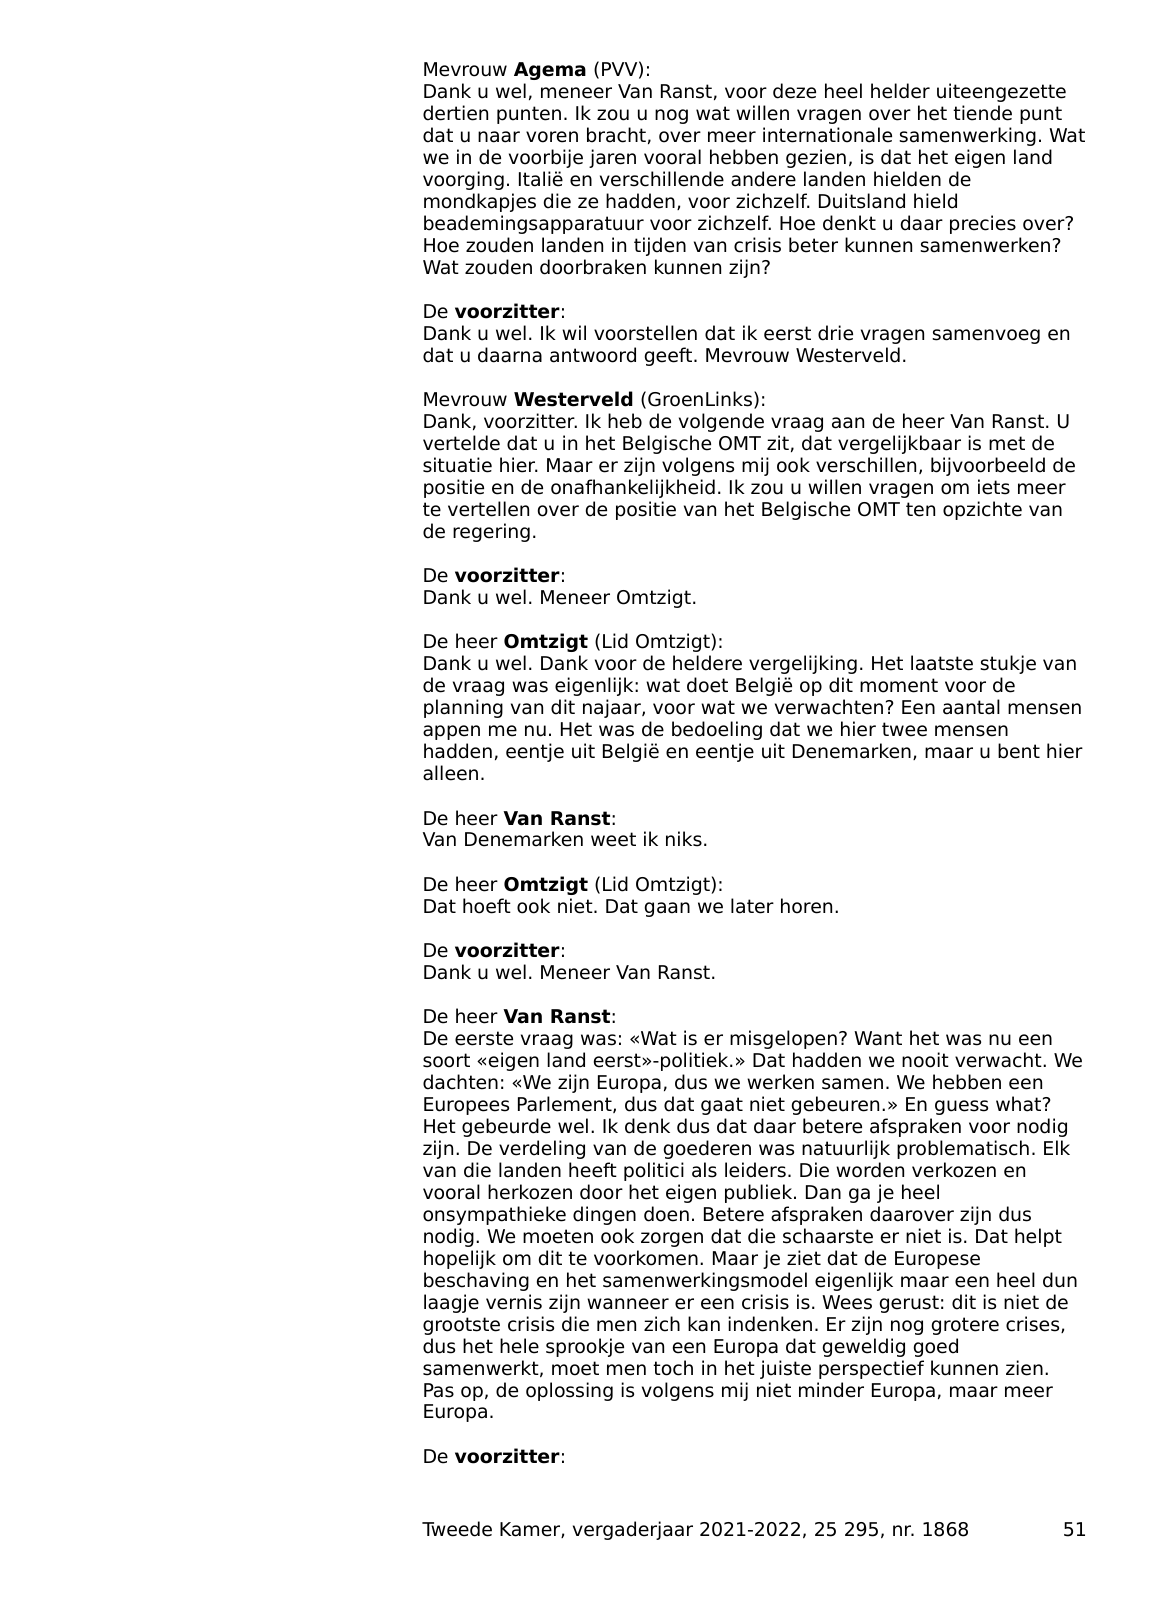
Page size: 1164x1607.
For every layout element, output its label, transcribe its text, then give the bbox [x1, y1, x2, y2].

text Dat hoeft ook niet. Dat gaan we later horen. [422, 896, 1087, 917]
text De voorzitter: [422, 940, 1087, 962]
text Dank u wel. Dank voor de heldere vergelijking. Het laatste stukje van de vraag was eigenlijk: wat doet België op dit moment voor de planning van dit najaar, voor wat we verwachten? Een aantal mensen appen me nu. Het was de bedoeling dat we hier twee mensen hadden, eentje uit België en eentje uit Denemarken, maar u bent hier alleen. [422, 653, 1087, 785]
text Dank u wel, meneer Van Ranst, voor deze heel helder uiteengezette dertien punten. Ik zou u nog wat willen vragen over het tiende punt dat u naar voren bracht, over meer internationale samenwerking. Wat we in de voorbije jaren vooral hebben gezien, is dat het eigen land voorging. Italië en verschillende andere landen hielden de mondkapjes die ze hadden, voor zichzelf. Duitsland hield beademingsapparatuur voor zichzelf. Hoe denkt u daar precies over? Hoe zouden landen in tijden van crisis beter kunnen samenwerken? Wat zouden doorbraken kunnen zijn? [422, 81, 1087, 279]
text Dank, voorzitter. Ik heb de volgende vraag aan de heer Van Ranst. U vertelde dat u in het Belgische OMT zit, dat vergelijkbaar is met de situatie hier. Maar er zijn volgens mij ook verschillen, bijvoorbeeld de positie en de onafhankelijkheid. Ik zou u willen vragen om iets meer te vertellen over de positie van het Belgische OMT ten opzichte van de regering. [422, 411, 1087, 543]
text De heer Van Ranst: [422, 1006, 1087, 1028]
text De heer Omtzigt (Lid Omtzigt): [422, 631, 1087, 653]
text Dank u wel. Ik wil voorstellen dat ik eerst drie vragen samenvoeg en dat u daarna antwoord geeft. Mevrouw Westerveld. [422, 323, 1087, 367]
text De heer Van Ranst: [422, 807, 1087, 829]
text De voorzitter: [422, 1446, 1087, 1468]
text Dank u wel. Meneer Omtzigt. [422, 587, 1087, 609]
text De heer Omtzigt (Lid Omtzigt): [422, 873, 1087, 896]
text De eerste vraag was: «Wat is er misgelopen? Want het was nu een soort «eigen land eerst»-politiek.» Dat hadden we nooit verwacht. We dachten: «We zijn Europa, dus we werken samen. We hebben een Europees Parlement, dus dat gaat niet gebeuren.» En guess what? Het gebeurde wel. Ik denk dus dat daar betere afspraken voor nodig zijn. De verdeling van de goederen was natuurlijk problematisch. Elk van die landen heeft politici als leiders. Die worden verkozen en vooral herkozen door het eigen publiek. Dan ga je heel onsympathieke dingen doen. Betere afspraken daarover zijn dus nodig. We moeten ook zorgen dat die schaarste er niet is. Dat helpt hopelijk om dit te voorkomen. Maar je ziet dat de Europese beschaving en het samenwerkingsmodel eigenlijk maar een heel dun laagje vernis zijn wanneer er een crisis is. Wees gerust: dit is niet de grootste crisis die men zich kan indenken. Er zijn nog grotere crises, dus het hele sprookje van een Europa dat geweldig goed samenwerkt, moet men toch in het juiste perspectief kunnen zien. Pas op, de oplossing is volgens mij niet minder Europa, maar meer Europa. [422, 1028, 1087, 1423]
text De voorzitter: [422, 565, 1087, 587]
text Dank u wel. Meneer Van Ranst. [422, 962, 1087, 984]
text Mevrouw Westerveld (GroenLinks): [422, 389, 1087, 411]
text De voorzitter: [422, 301, 1087, 323]
text Van Denemarken weet ik niks. [422, 829, 1087, 851]
text Mevrouw Agema (PVV): [422, 59, 1087, 81]
